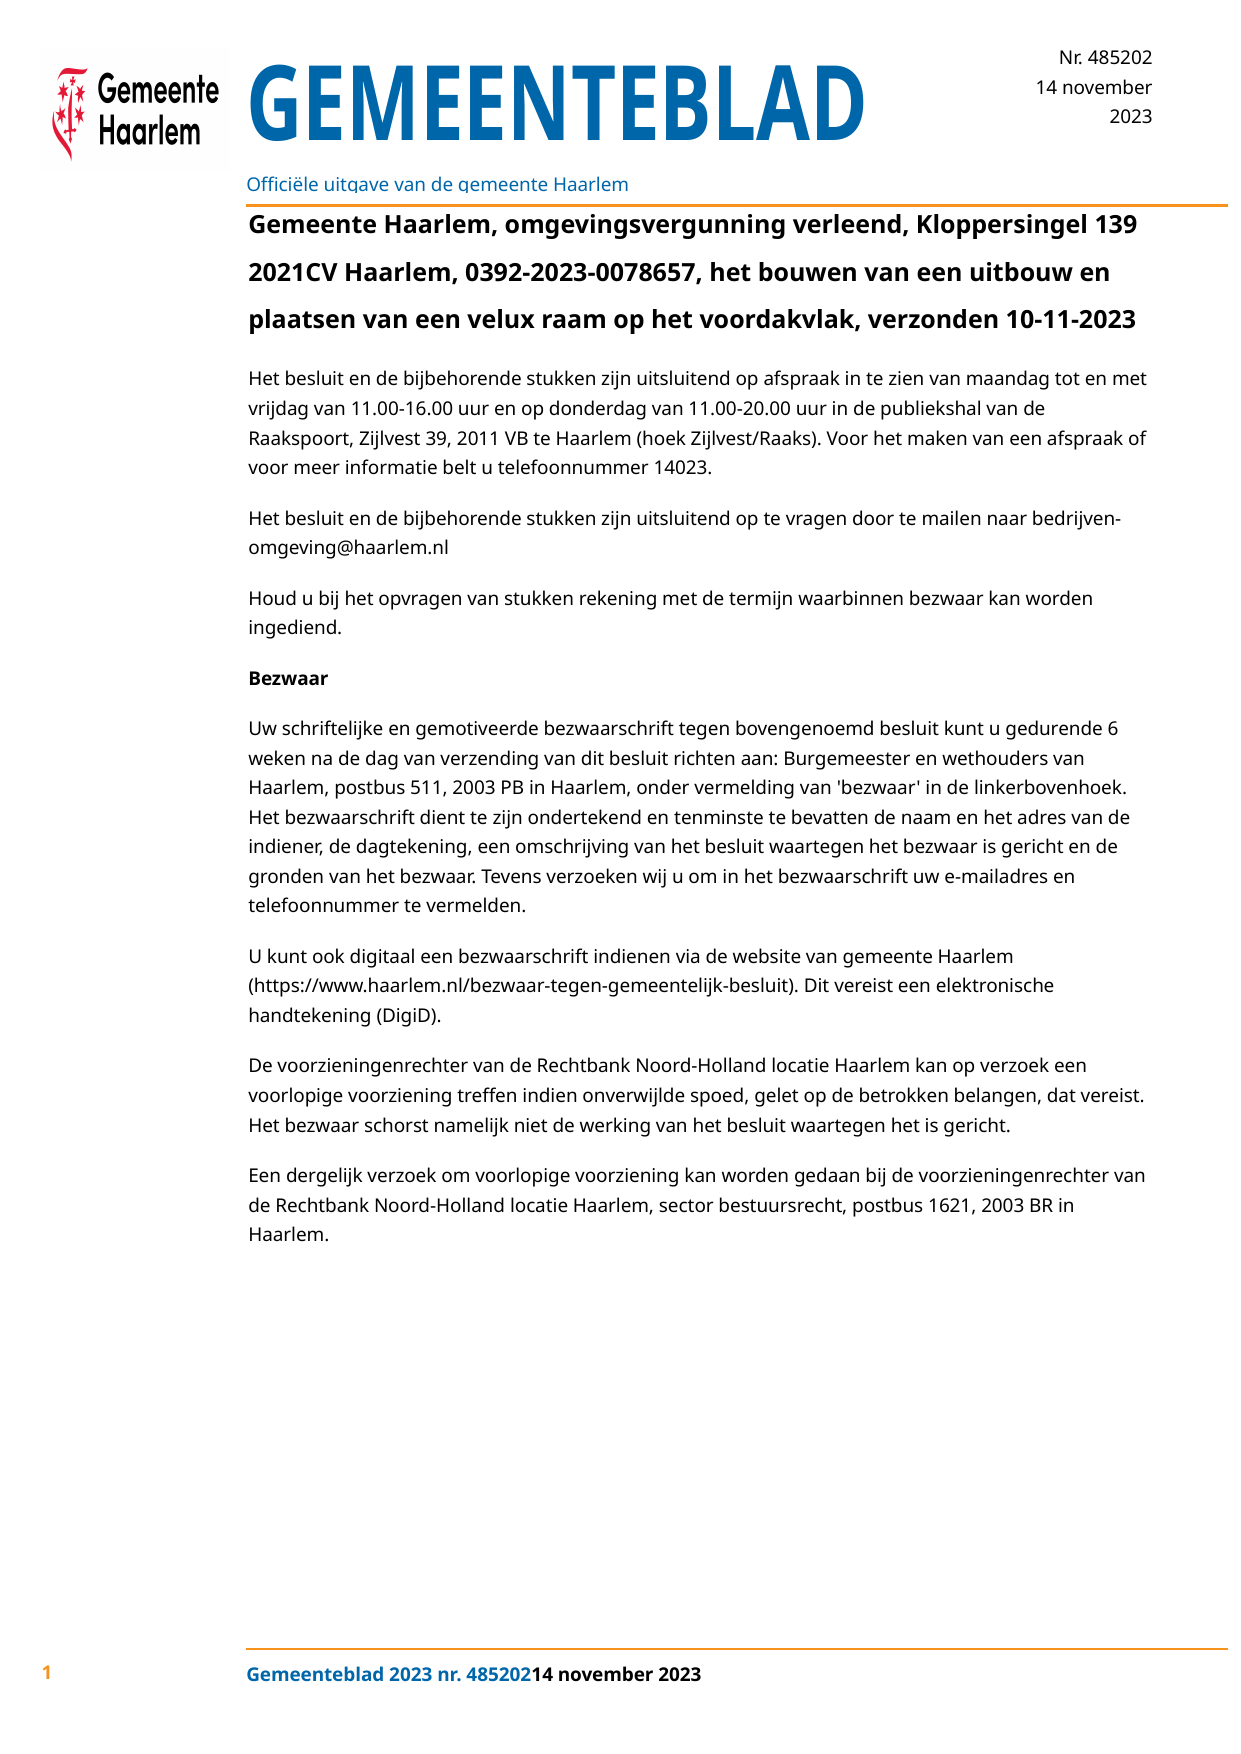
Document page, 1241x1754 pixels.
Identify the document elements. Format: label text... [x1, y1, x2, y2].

text Bezwaar [248, 665, 1152, 690]
text Het besluit en de bijbehorende stukken zijn uitsluitend op te vragen door te mailen naar bedrijven-omgeving@haarlem.nl [248, 505, 1152, 560]
text De voorzieningenrechter van de Rechtbank Noord-Holland locatie Haarlem kan op verzoek een voorlopige voorziening treffen indien onverwijlde spoed, gelet op de betrokken belangen, dat vereist. Het bezwaar schorst namelijk niet de werking van het besluit waartegen het is gericht. [248, 1053, 1152, 1137]
text U kunt ook digitaal een bezwaarschrift indienen via de website van gemeente Haarlem (https://www.haarlem.nl/bezwaar-tegen-gemeentelijk-besluit). Dit vereist een elektronische handtekening (DigiD). [248, 943, 1152, 1028]
text Het besluit en de bijbehorende stukken zijn uitsluitend op afspraak in te zien van maandag tot en met vrijdag van 11.00-16.00 uur en op donderdag van 11.00-20.00 uur in de publiekshal van de Raakspoort, Zijlvest 39, 2011 VB te Haarlem (hoek Zijlvest/Raaks). Voor het maken van een afspraak of voor meer informatie belt u telefoonnummer 14023. [248, 366, 1152, 480]
text Houd u bij het opvragen van stukken rekening met de termijn waarbinnen bezwaar kan worden ingediend. [248, 585, 1152, 640]
text Uw schriftelijke en gemotiveerde bezwaarschrift tegen bovengenoemd besluit kunt u gedurende 6 weken na de dag van verzending van dit besluit richten aan: Burgemeester en wethouders van Haarlem, postbus 511, 2003 PB in Haarlem, onder vermelding van 'bezwaar' in de linkerbovenhoek. Het bezwaarschrift dient te zijn ondertekend en tenminste te bevatten de naam en het adres van de indiener, de dagtekening, een omschrijving van het besluit waartegen het bezwaar is gericht en de gronden van het bezwaar. Tevens verzoeken wij u om in het bezwaarschrift uw e-mailadres en telefoonnummer te vermelden. [248, 715, 1152, 918]
picture [41, 47, 231, 172]
text Een dergelijk verzoek om voorlopige voorziening kan worden gedaan bij de voorzieningenrechter van de Rechtbank Noord-Holland locatie Haarlem, sector bestuursrecht, postbus 1621, 2003 BR in Haarlem. [248, 1162, 1152, 1247]
text Gemeente Haarlem, omgevingsvergunning verleend, Kloppersingel 139 2021CV Haarlem, 0392-2023-0078657, het bouwen van een uitbouw en plaatsen van een velux raam op het voordakvlak, verzonden 10-11-2023 [248, 207, 1152, 336]
